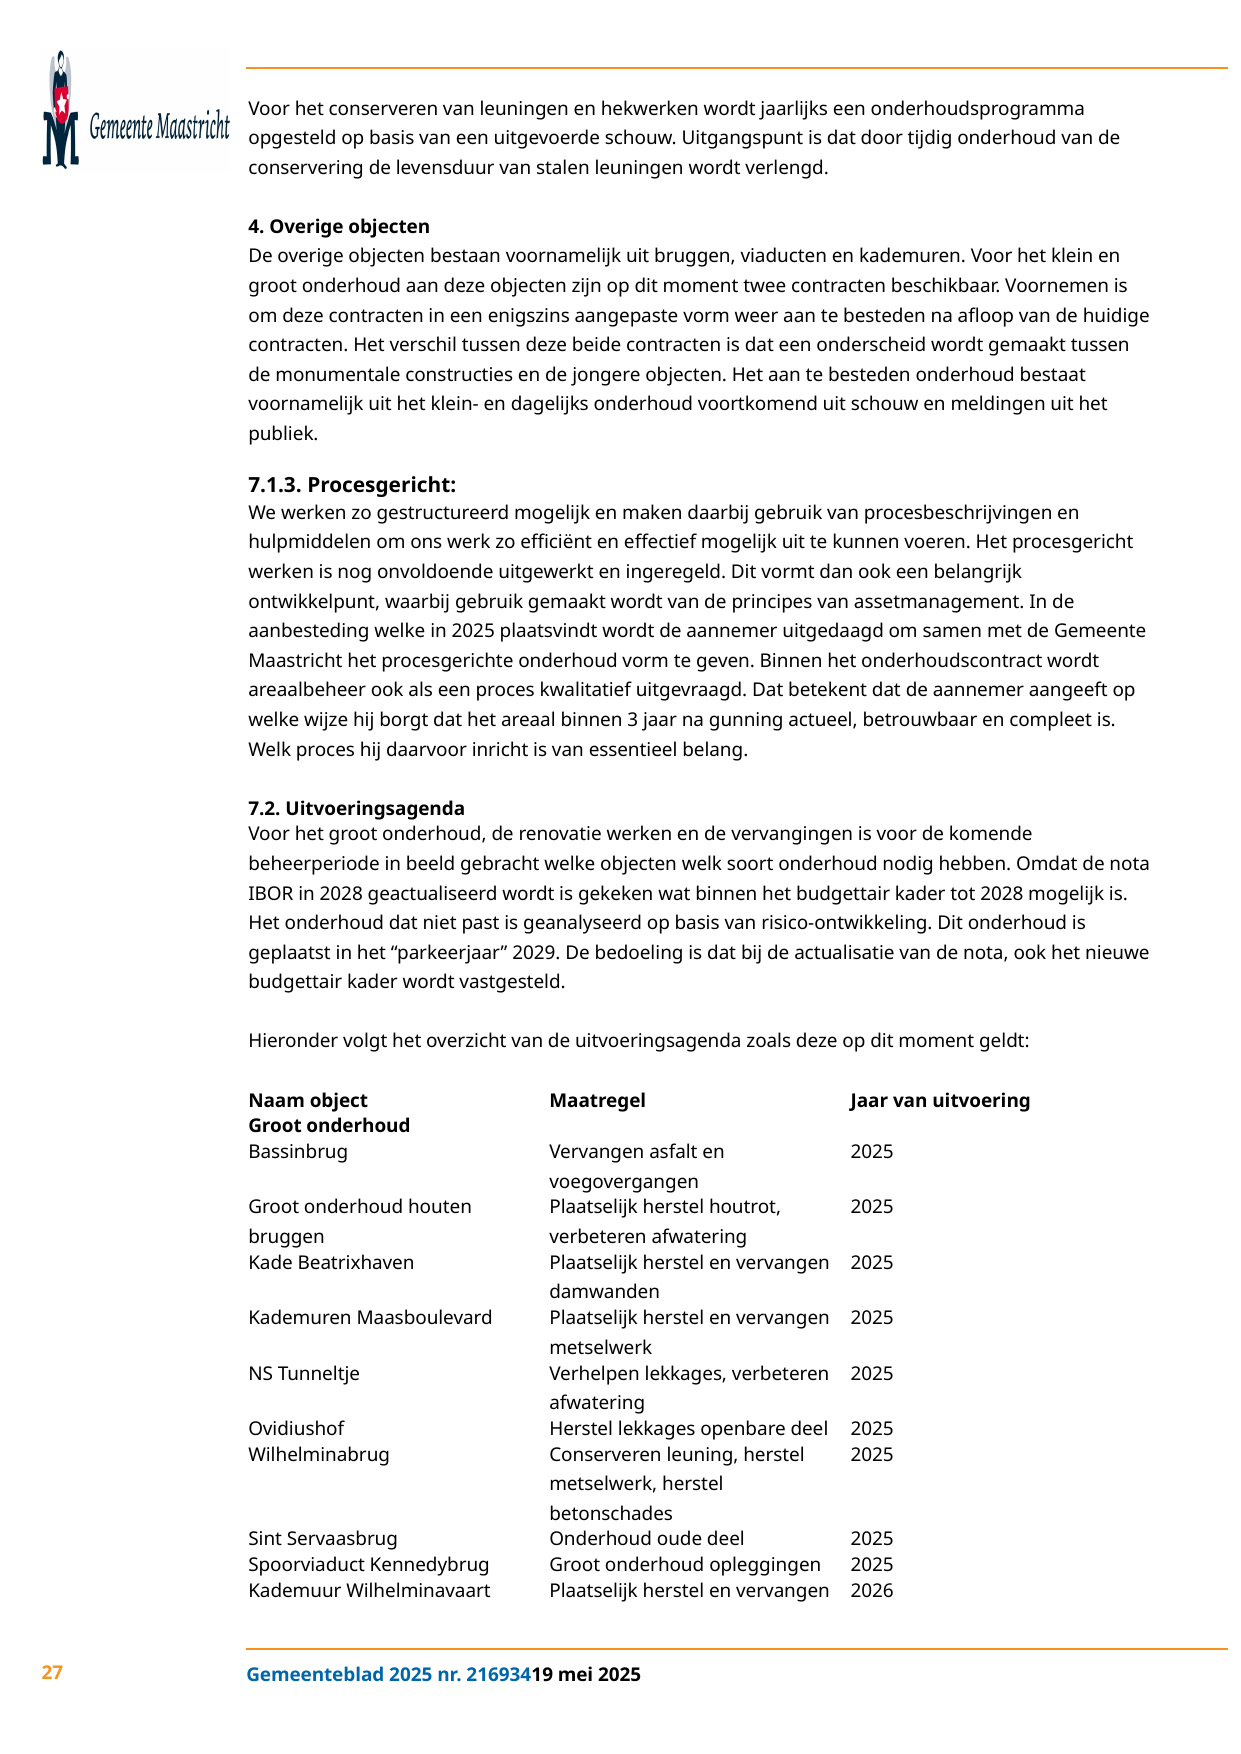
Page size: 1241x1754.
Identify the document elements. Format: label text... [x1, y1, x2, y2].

picture [41, 47, 231, 172]
table_cell Herstel lekkages openbare deel [549, 1415, 850, 1441]
text Hieronder volgt het overzicht van de uitvoeringsagenda zoals deze op dit moment geldt: [248, 1028, 1152, 1053]
text 4. Overige objecten [248, 213, 1152, 239]
text Voor het conserveren van leuningen en hekwerken wordt jaarlijks een onderhoudsprogramma opgesteld op basis van een uitgevoerde schouw. Uitgangspunt is dat door tijdig onderhoud van de conservering de levensduur van stalen leuningen wordt verlengd. [248, 95, 1152, 180]
table_cell Plaatselijk herstel en vervangen metselwerk [549, 1304, 850, 1360]
table_cell Kade Beatrixhaven [248, 1249, 549, 1304]
table_cell Verhelpen lekkages, verbeteren afwatering [549, 1360, 850, 1415]
table_cell Plaatselijk herstel houtrot, verbeteren afwatering [549, 1194, 850, 1249]
table_cell 2025 [850, 1360, 1152, 1415]
table_cell Groot onderhoud houten bruggen [248, 1194, 549, 1249]
table_cell Bassinbrug [248, 1139, 549, 1194]
table_cell Plaatselijk herstel en vervangen [549, 1577, 850, 1603]
table_header Maatregel [549, 1087, 850, 1113]
table_cell Kademuur Wilhelminavaart [248, 1577, 549, 1603]
text 7.2. Uitvoeringsagenda [248, 795, 1152, 821]
table_cell Groot onderhoud opleggingen [549, 1551, 850, 1577]
table_cell 2026 [850, 1577, 1152, 1603]
text We werken zo gestructureerd mogelijk en maken daarbij gebruik van procesbeschrijvingen en hulpmiddelen om ons werk zo efficiënt en effectief mogelijk uit te kunnen voeren. Het procesgericht werken is nog onvoldoende uitgewerkt en ingeregeld. Dit vormt dan ook een belangrijk ontwikkelpunt, waarbij gebruik gemaakt wordt van de principes van assetmanagement. In de aanbesteding welke in 2025 plaatsvindt wordt de aannemer uitgedaagd om samen met de Gemeente Maastricht het procesgerichte onderhoud vorm te geven. Binnen het onderhoudscontract wordt areaalbeheer ook als een proces kwalitatief uitgevraagd. Dat betekent dat de aannemer aangeeft op welke wijze hij borgt dat het areaal binnen 3 jaar na gunning actueel, betrouwbaar en compleet is. Welk proces hij daarvoor inricht is van essentieel belang. [248, 499, 1152, 761]
table_cell Kademuren Maasboulevard [248, 1304, 549, 1360]
text 7.1.3. Procesgericht: [248, 471, 1152, 499]
table_header Jaar van uitvoering [850, 1087, 1152, 1113]
table_cell Groot onderhoud [248, 1113, 1152, 1138]
table_cell Conserveren leuning, herstel metselwerk, herstel betonschades [549, 1441, 850, 1526]
table_cell Onderhoud oude deel [549, 1526, 850, 1551]
table_cell Ovidiushof [248, 1415, 549, 1441]
table_cell 2025 [850, 1249, 1152, 1304]
table_cell Vervangen asfalt en voegovergangen [549, 1139, 850, 1194]
text Voor het groot onderhoud, de renovatie werken en de vervangingen is voor de komende beheerperiode in beeld gebracht welke objecten welk soort onderhoud nodig hebben. Omdat de nota IBOR in 2028 geactualiseerd wordt is gekeken wat binnen het budgettair kader tot 2028 mogelijk is. Het onderhoud dat niet past is geanalyseerd op basis van risico-ontwikkeling. Dit onderhoud is geplaatst in het “parkeerjaar” 2029. De bedoeling is dat bij de actualisatie van de nota, ook het nieuwe budgettair kader wordt vastgesteld. [248, 821, 1152, 994]
table_cell 2025 [850, 1415, 1152, 1441]
table_cell Wilhelminabrug [248, 1441, 549, 1526]
table_cell 2025 [850, 1441, 1152, 1526]
table_cell 2025 [850, 1139, 1152, 1194]
table_cell Spoorviaduct Kennedybrug [248, 1551, 549, 1577]
text De overige objecten bestaan voornamelijk uit bruggen, viaducten en kademuren. Voor het klein en groot onderhoud aan deze objecten zijn op dit moment twee contracten beschikbaar. Voornemen is om deze contracten in een enigszins aangepaste vorm weer aan te besteden na afloop van de huidige contracten. Het verschil tussen deze beide contracten is dat een onderscheid wordt gemaakt tussen de monumentale constructies en de jongere objecten. Het aan te besteden onderhoud bestaat voornamelijk uit het klein- en dagelijks onderhoud voortkomend uit schouw en meldingen uit het publiek. [248, 243, 1152, 446]
table_cell 2025 [850, 1304, 1152, 1360]
table_cell Plaatselijk herstel en vervangen damwanden [549, 1249, 850, 1304]
table_cell Sint Servaasbrug [248, 1526, 549, 1551]
table_header Naam object [248, 1087, 549, 1113]
table_cell 2025 [850, 1551, 1152, 1577]
table_cell NS Tunneltje [248, 1360, 549, 1415]
table_cell 2025 [850, 1526, 1152, 1551]
table_cell 2025 [850, 1194, 1152, 1249]
